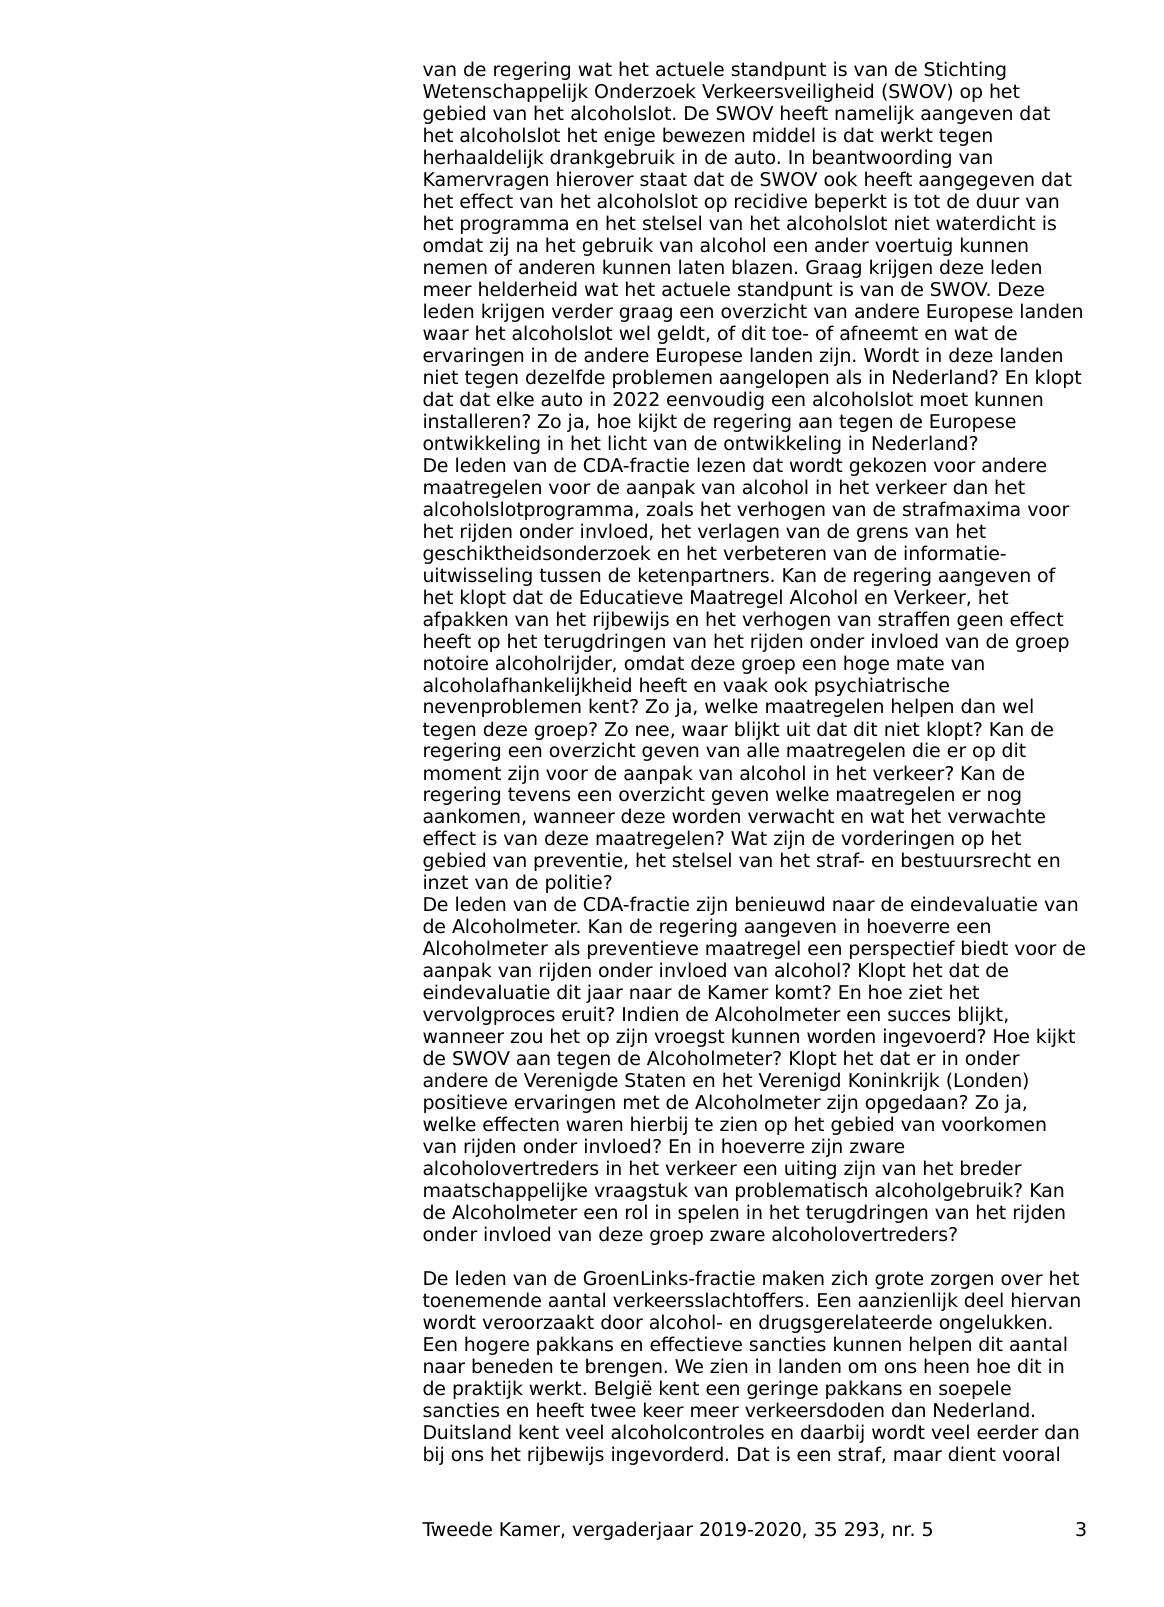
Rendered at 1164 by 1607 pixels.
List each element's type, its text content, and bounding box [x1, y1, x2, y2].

text van de regering wat het actuele standpunt is van de Stichting Wetenschappelijk Onderzoek Verkeersveiligheid (SWOV) op het gebied van het alcoholslot. De SWOV heeft namelijk aangeven dat het alcoholslot het enige bewezen middel is dat werkt tegen herhaaldelijk drankgebruik in de auto. In beantwoording van Kamervragen hierover staat dat de SWOV ook heeft aangegeven dat het effect van het alcoholslot op recidive beperkt is tot de duur van het programma en het stelsel van het alcoholslot niet waterdicht is omdat zij na het gebruik van alcohol een ander voertuig kunnen nemen of anderen kunnen laten blazen. Graag krijgen deze leden meer helderheid wat het actuele standpunt is van de SWOV. Deze leden krijgen verder graag een overzicht van andere Europese landen waar het alcoholslot wel geldt, of dit toe- of afneemt en wat de ervaringen in de andere Europese landen zijn. Wordt in deze landen niet tegen dezelfde problemen aangelopen als in Nederland? En klopt dat dat elke auto in 2022 eenvoudig een alcoholslot moet kunnen installeren? Zo ja, hoe kijkt de regering aan tegen de Europese ontwikkeling in het licht van de ontwikkeling in Nederland? [422, 59, 1087, 455]
text De leden van de CDA-fractie zijn benieuwd naar de eindevaluatie van de Alcoholmeter. Kan de regering aangeven in hoeverre een Alcoholmeter als preventieve maatregel een perspectief biedt voor de aanpak van rijden onder invloed van alcohol? Klopt het dat de eindevaluatie dit jaar naar de Kamer komt? En hoe ziet het vervolgproces eruit? Indien de Alcoholmeter een succes blijkt, wanneer zou het op zijn vroegst kunnen worden ingevoerd? Hoe kijkt de SWOV aan tegen de Alcoholmeter? Klopt het dat er in onder andere de Verenigde Staten en het Verenigd Koninkrijk (Londen) positieve ervaringen met de Alcoholmeter zijn opgedaan? Zo ja, welke effecten waren hierbij te zien op het gebied van voorkomen van rijden onder invloed? En in hoeverre zijn zware alcoholovertreders in het verkeer een uiting zijn van het breder maatschappelijke vraagstuk van problematisch alcoholgebruik? Kan de Alcoholmeter een rol in spelen in het terugdringen van het rijden onder invloed van deze groep zware alcoholovertreders? [422, 894, 1087, 1246]
text De leden van de GroenLinks-fractie maken zich grote zorgen over het toenemende aantal verkeersslachtoffers. Een aanzienlijk deel hiervan wordt veroorzaakt door alcohol- en drugsgerelateerde ongelukken. Een hogere pakkans en effectieve sancties kunnen helpen dit aantal naar beneden te brengen. We zien in landen om ons heen hoe dit in de praktijk werkt. België kent een geringe pakkans en soepele sancties en heeft twee keer meer verkeersdoden dan Nederland. Duitsland kent veel alcoholcontroles en daarbij wordt veel eerder dan bij ons het rijbewijs ingevorderd. Dat is een straf, maar dient vooral [422, 1268, 1087, 1466]
text De leden van de CDA-fractie lezen dat wordt gekozen voor andere maatregelen voor de aanpak van alcohol in het verkeer dan het alcoholslotprogramma, zoals het verhogen van de strafmaxima voor het rijden onder invloed, het verlagen van de grens van het geschiktheidsonderzoek en het verbeteren van de informatie-uitwisseling tussen de ketenpartners. Kan de regering aangeven of het klopt dat de Educatieve Maatregel Alcohol en Verkeer, het afpakken van het rijbewijs en het verhogen van straffen geen effect heeft op het terugdringen van het rijden onder invloed van de groep notoire alcoholrijder, omdat deze groep een hoge mate van alcoholafhankelijkheid heeft en vaak ook psychiatrische nevenproblemen kent? Zo ja, welke maatregelen helpen dan wel tegen deze groep? Zo nee, waar blijkt uit dat dit niet klopt? Kan de regering een overzicht geven van alle maatregelen die er op dit moment zijn voor de aanpak van alcohol in het verkeer? Kan de regering tevens een overzicht geven welke maatregelen er nog aankomen, wanneer deze worden verwacht en wat het verwachte effect is van deze maatregelen? Wat zijn de vorderingen op het gebied van preventie, het stelsel van het straf- en bestuursrecht en inzet van de politie? [422, 455, 1087, 894]
